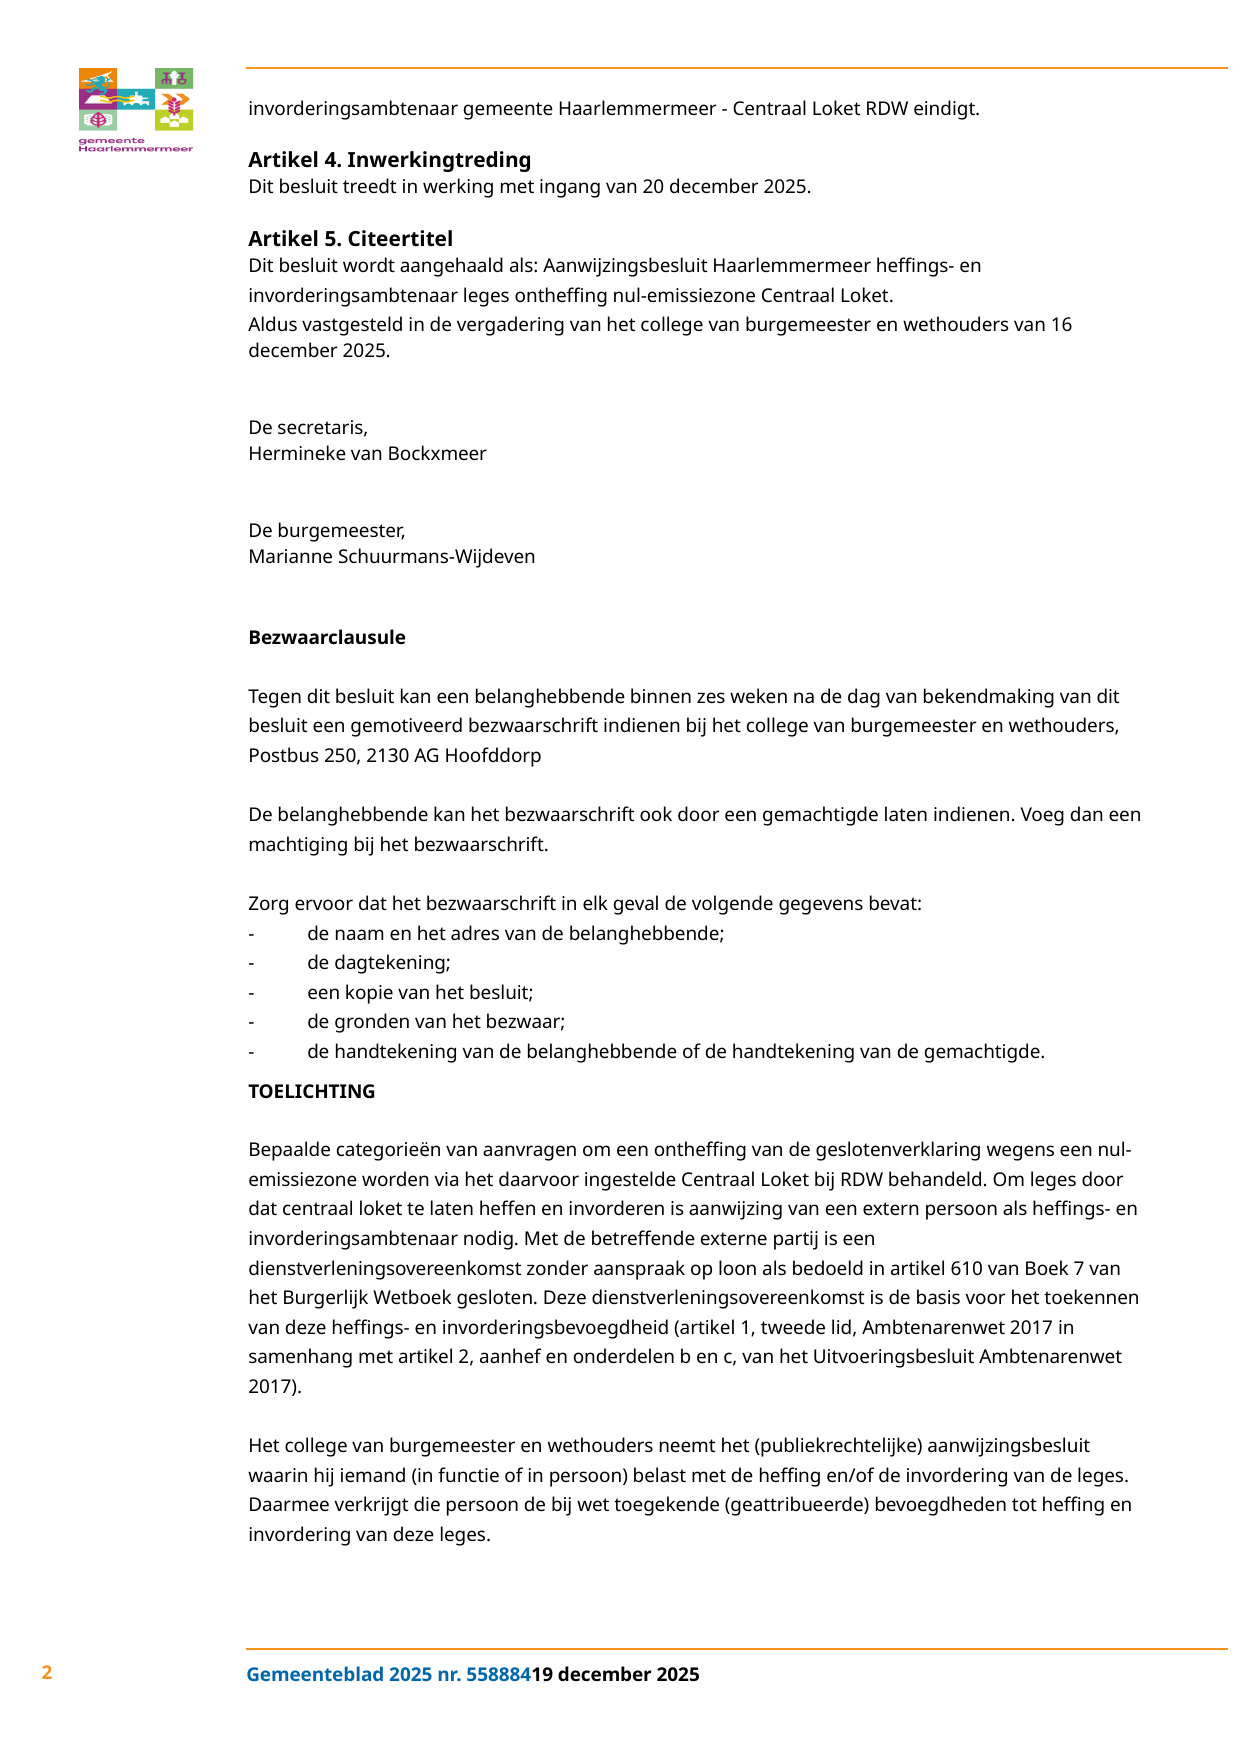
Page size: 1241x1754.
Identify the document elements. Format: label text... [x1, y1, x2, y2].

text Marianne Schuurmans-Wijdeven [248, 543, 1152, 569]
text Bezwaarclausule [248, 624, 1152, 649]
text Artikel 4. Inwerkingtreding [248, 145, 1152, 174]
text Tegen dit besluit kan een belanghebbende binnen zes weken na de dag van bekendmaking van dit besluit een gemotiveerd bezwaarschrift indienen bij het college van burgemeester en wethouders, Postbus 250, 2130 AG Hoofddorp [248, 683, 1152, 768]
list de handtekening van de belanghebbende of de handtekening van de gemachtigde. [248, 1038, 1152, 1064]
text Aldus vastgesteld in de vergadering van het college van burgemeester en wethouders van 16 december 2025. [248, 312, 1152, 363]
picture [41, 47, 231, 172]
text Het college van burgemeester en wethouders neemt het (publiekrechtelijke) aanwijzingsbesluit waarin hij iemand (in functie of in persoon) belast met de heffing en/of de invordering van de leges. Daarmee verkrijgt die persoon de bij wet toegekende (geattribueerde) bevoegdheden tot heffing en invordering van deze leges. [248, 1432, 1152, 1547]
text De burgemeester, [248, 517, 1152, 543]
text De belanghebbende kan het bezwaarschrift ook door een gemachtigde laten indienen. Voeg dan een machtiging bij het bezwaarschrift. [248, 801, 1152, 857]
list de naam en het adres van de belanghebbende; [248, 920, 1152, 945]
text Dit besluit wordt aangehaald als: Aanwijzingsbesluit Haarlemmermeer heffings- en invorderingsambtenaar leges ontheffing nul-emissiezone Centraal Loket. [248, 252, 1152, 308]
text invorderingsambtenaar gemeente Haarlemmermeer - Centraal Loket RDW eindigt. [248, 95, 1152, 121]
text Dit besluit treedt in werking met ingang van 20 december 2025. [248, 174, 1152, 199]
list de dagtekening; [248, 949, 1152, 975]
text TOELICHTING [248, 1068, 1152, 1107]
list de gronden van het bezwaar; [248, 1008, 1152, 1034]
text Zorg ervoor dat het bezwaarschrift in elk geval de volgende gegevens bevat: [248, 890, 1152, 916]
text De secretaris, [248, 414, 1152, 440]
text Bepaalde categorieën van aanvragen om een ontheffing van de geslotenverklaring wegens een nul-emissiezone worden via het daarvoor ingestelde Centraal Loket bij RDW behandeld. Om leges door dat centraal loket te laten heffen en invorderen is aanwijzing van een extern persoon als heffings- en invorderingsambtenaar nodig. Met de betreffende externe partij is een dienstverleningsovereenkomst zonder aanspraak op loon als bedoeld in artikel 610 van Boek 7 van het Burgerlijk Wetboek gesloten. Deze dienstverleningsovereenkomst is de basis voor het toekennen van deze heffings- en invorderingsbevoegdheid (artikel 1, tweede lid, Ambtenarenwet 2017 in samenhang met artikel 2, aanhef en onderdelen b en c, van het Uitvoeringsbesluit Ambtenarenwet 2017). [248, 1136, 1152, 1399]
text Artikel 5. Citeertitel [248, 224, 1152, 252]
list een kopie van het besluit; [248, 979, 1152, 1004]
text Hermineke van Bockxmeer [248, 440, 1152, 466]
